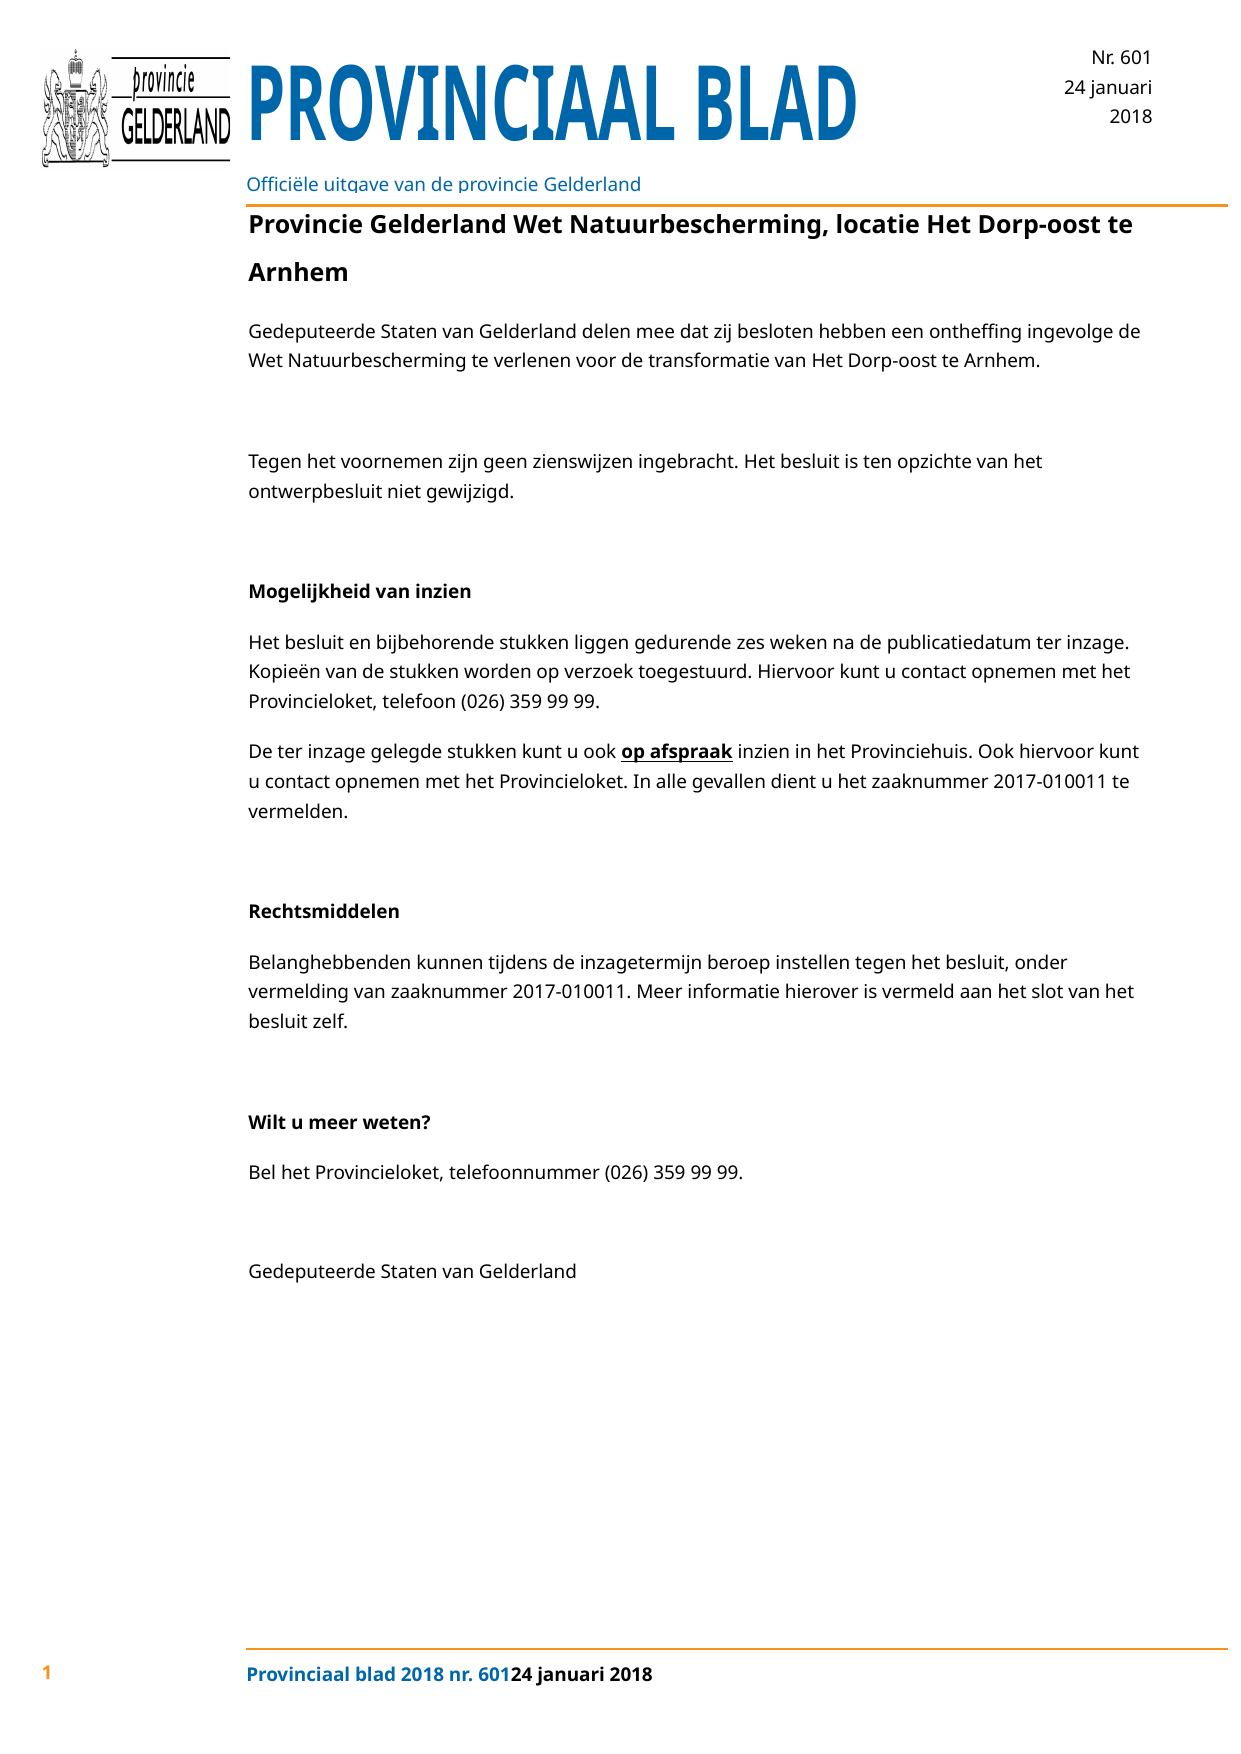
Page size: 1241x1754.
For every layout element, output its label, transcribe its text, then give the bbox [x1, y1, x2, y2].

text Mogelijkheid van inzien [248, 579, 1152, 604]
text Het besluit en bijbehorende stukken liggen gedurende zes weken na de publicatiedatum ter inzage. Kopieën van de stukken worden op verzoek toegestuurd. Hiervoor kunt u contact opnemen met het Provincieloket, telefoon (026) 359 99 99. [248, 629, 1152, 714]
text Provincie Gelderland Wet Natuurbescherming, locatie Het Dorp-oost te Arnhem [248, 207, 1152, 288]
text De ter inzage gelegde stukken kunt u ook op afspraak inzien in het Provinciehuis. Ook hiervoor kunt u contact opnemen met het Provincieloket. In alle gevallen dient u het zaaknummer 2017-010011 te vermelden. [248, 739, 1152, 824]
picture [41, 47, 231, 172]
text Gedeputeerde Staten van Gelderland [248, 1258, 1152, 1283]
text Rechtsmiddelen [248, 899, 1152, 924]
text Gedeputeerde Staten van Gelderland delen mee dat zij besloten hebben een ontheffing ingevolge de Wet Natuurbescherming te verlenen voor de transformatie van Het Dorp-oost te Arnhem. [248, 318, 1152, 373]
text Tegen het voornemen zijn geen zienswijzen ingebracht. Het besluit is ten opzichte van het ontwerpbesluit niet gewijzigd. [248, 448, 1152, 504]
text Bel het Provincieloket, telefoonnummer (026) 359 99 99. [248, 1159, 1152, 1185]
text Belanghebbenden kunnen tijdens de inzagetermijn beroep instellen tegen het besluit, onder vermelding van zaaknummer 2017-010011. Meer informatie hierover is vermeld aan het slot van het besluit zelf. [248, 949, 1152, 1034]
text Wilt u meer weten? [248, 1109, 1152, 1135]
